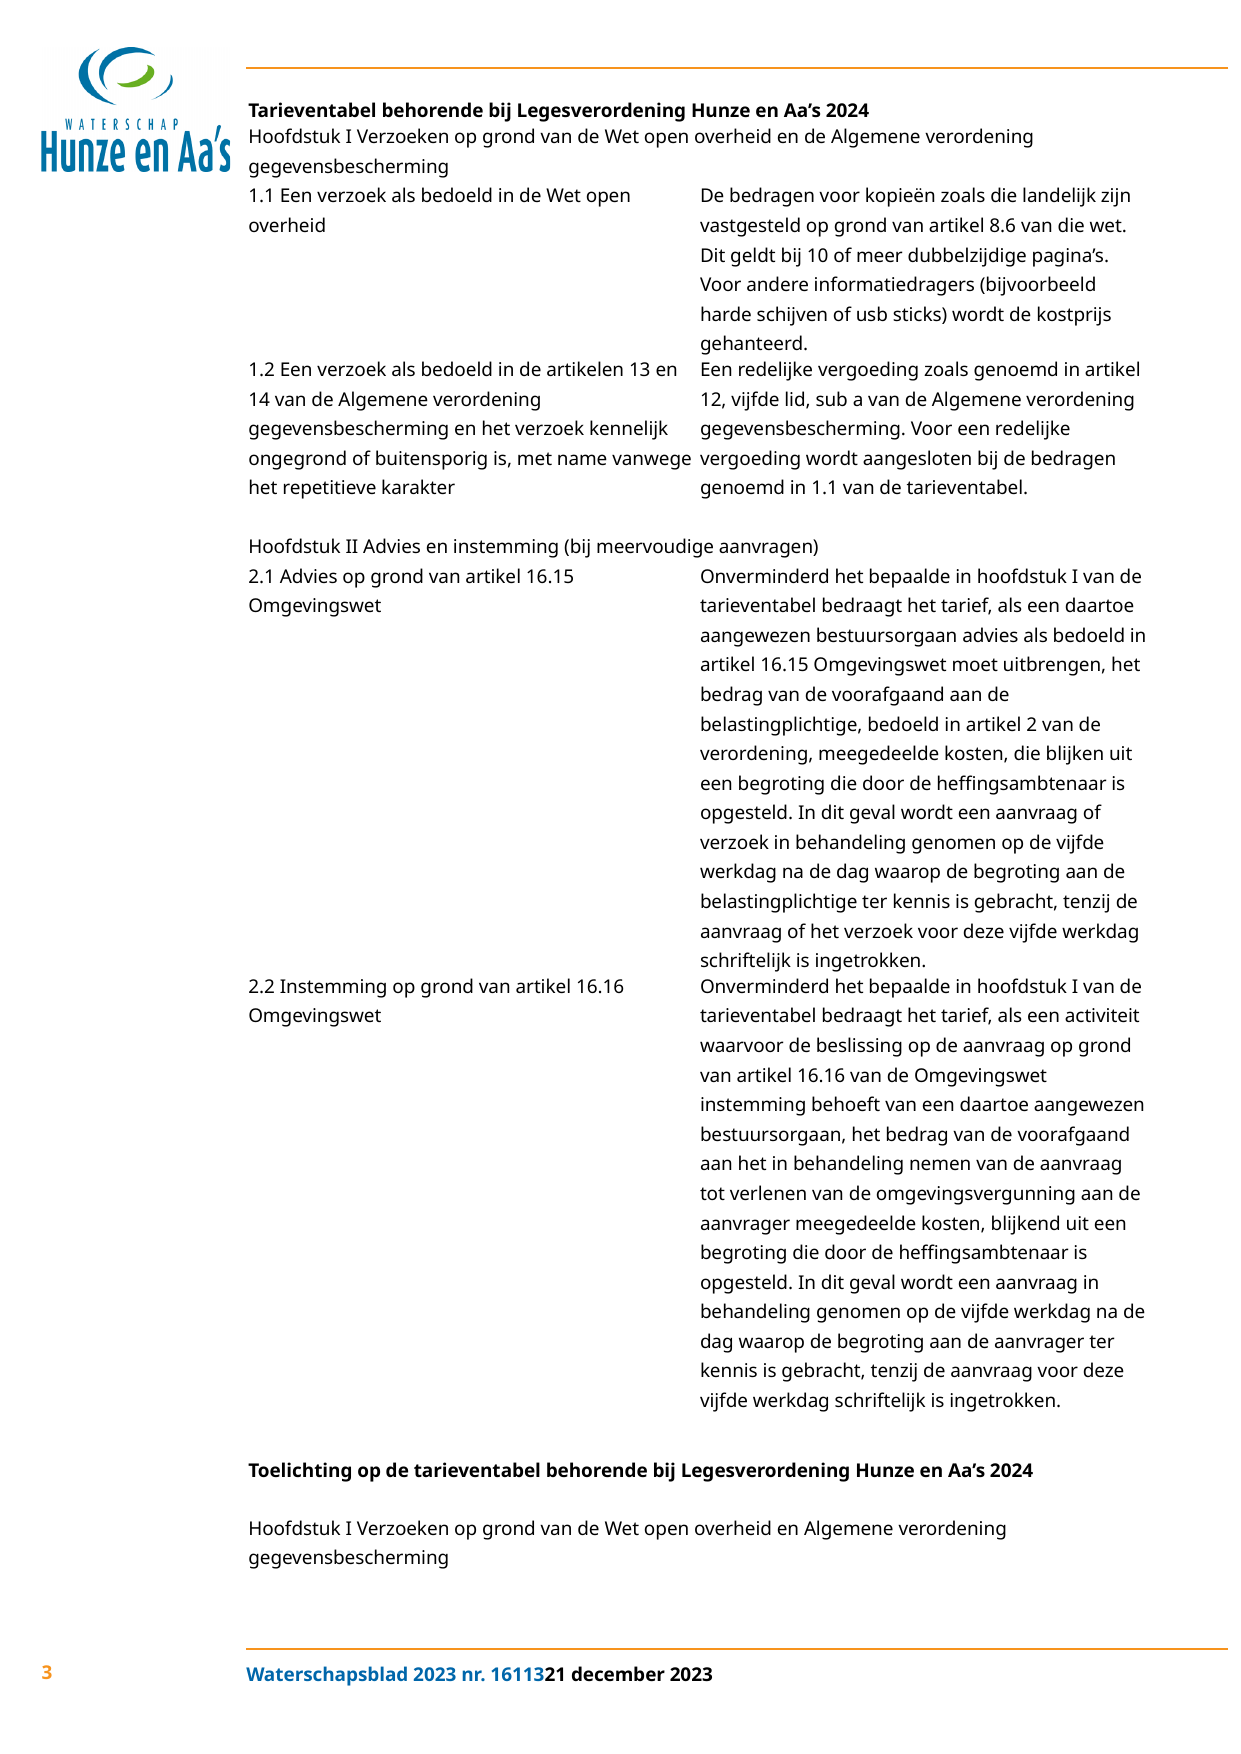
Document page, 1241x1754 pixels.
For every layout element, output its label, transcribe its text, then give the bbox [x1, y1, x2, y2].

text Hoofdstuk I Verzoeken op grond van de Wet open overheid en Algemene verordening gegevensbescherming [248, 1515, 1152, 1570]
table_header Onverminderd het bepaalde in hoofdstuk I van de tarieventabel bedraagt het tarief, als een daartoe aangewezen bestuursorgaan advies als bedoeld in artikel 16.15 Omgevingswet moet uitbrengen, het bedrag van de voorafgaand aan de belastingplichtige, bedoeld in artikel 2 van de verordening, meegedeelde kosten, die blijken uit een begroting die door de heffingsambtenaar is opgesteld. In dit geval wordt een aanvraag of verzoek in behandeling genomen op de vijfde werkdag na de dag waarop de begroting aan de belastingplichtige ter kennis is gebracht, tenzij de aanvraag of het verzoek voor deze vijfde werkdag schriftelijk is ingetrokken. [700, 563, 1152, 973]
table_cell Een redelijke vergoeding zoals genoemd in artikel 12, vijfde lid, sub a van de Algemene verordening gegevensbescherming. Voor een redelijke vergoeding wordt aangesloten bij de bedragen genoemd in 1.1 van de tarieventabel. [700, 356, 1152, 500]
table_header 2.1 Advies op grond van artikel 16.15 Omgevingswet [248, 563, 700, 973]
table_cell Onverminderd het bepaalde in hoofdstuk I van de tarieventabel bedraagt het tarief, als een activiteit waarvoor de beslissing op de aanvraag op grond van artikel 16.16 van de Omgevingswet instemming behoeft van een daartoe aangewezen bestuursorgaan, het bedrag van de voorafgaand aan het in behandeling nemen van de aanvraag tot verlenen van de omgevingsvergunning aan de aanvrager meegedeelde kosten, blijkend uit een begroting die door de heffingsambtenaar is opgesteld. In dit geval wordt een aanvraag in behandeling genomen op de vijfde werkdag na de dag waarop de begroting aan de aanvrager ter kennis is gebracht, tenzij de aanvraag voor deze vijfde werkdag schriftelijk is ingetrokken. [700, 973, 1152, 1413]
table_header 1.1 Een verzoek als bedoeld in de Wet open overheid [248, 183, 700, 356]
picture [41, 47, 231, 172]
text Toelichting op de tarieventabel behorende bij Legesverordening Hunze en Aa’s 2024 [248, 1446, 1152, 1486]
picture [47, 154, 51, 172]
table_cell 1.2 Een verzoek als bedoeld in de artikelen 13 en 14 van de Algemene verordening gegevensbescherming en het verzoek kennelijk ongegrond of buitensporig is, met name vanwege het repetitieve karakter [248, 356, 700, 500]
table_header De bedragen voor kopieën zoals die landelijk zijn vastgesteld op grond van artikel 8.6 van die wet. Dit geldt bij 10 of meer dubbelzijdige pagina’s. Voor andere informatiedragers (bijvoorbeeld harde schijven of usb sticks) wordt de kostprijs gehanteerd. [700, 183, 1152, 356]
picture [226, 145, 231, 156]
picture [183, 163, 191, 172]
text Hoofdstuk I Verzoeken op grond van de Wet open overheid en de Algemene verordening gegevensbescherming [248, 123, 1152, 179]
text Tarieventabel behorende bij Legesverordening Hunze en Aa’s 2024 [248, 95, 1152, 123]
text Hoofdstuk II Advies en instemming (bij meervoudige aanvragen) [248, 533, 1152, 559]
table_cell 2.2 Instemming op grond van artikel 16.16 Omgevingswet [248, 973, 700, 1413]
